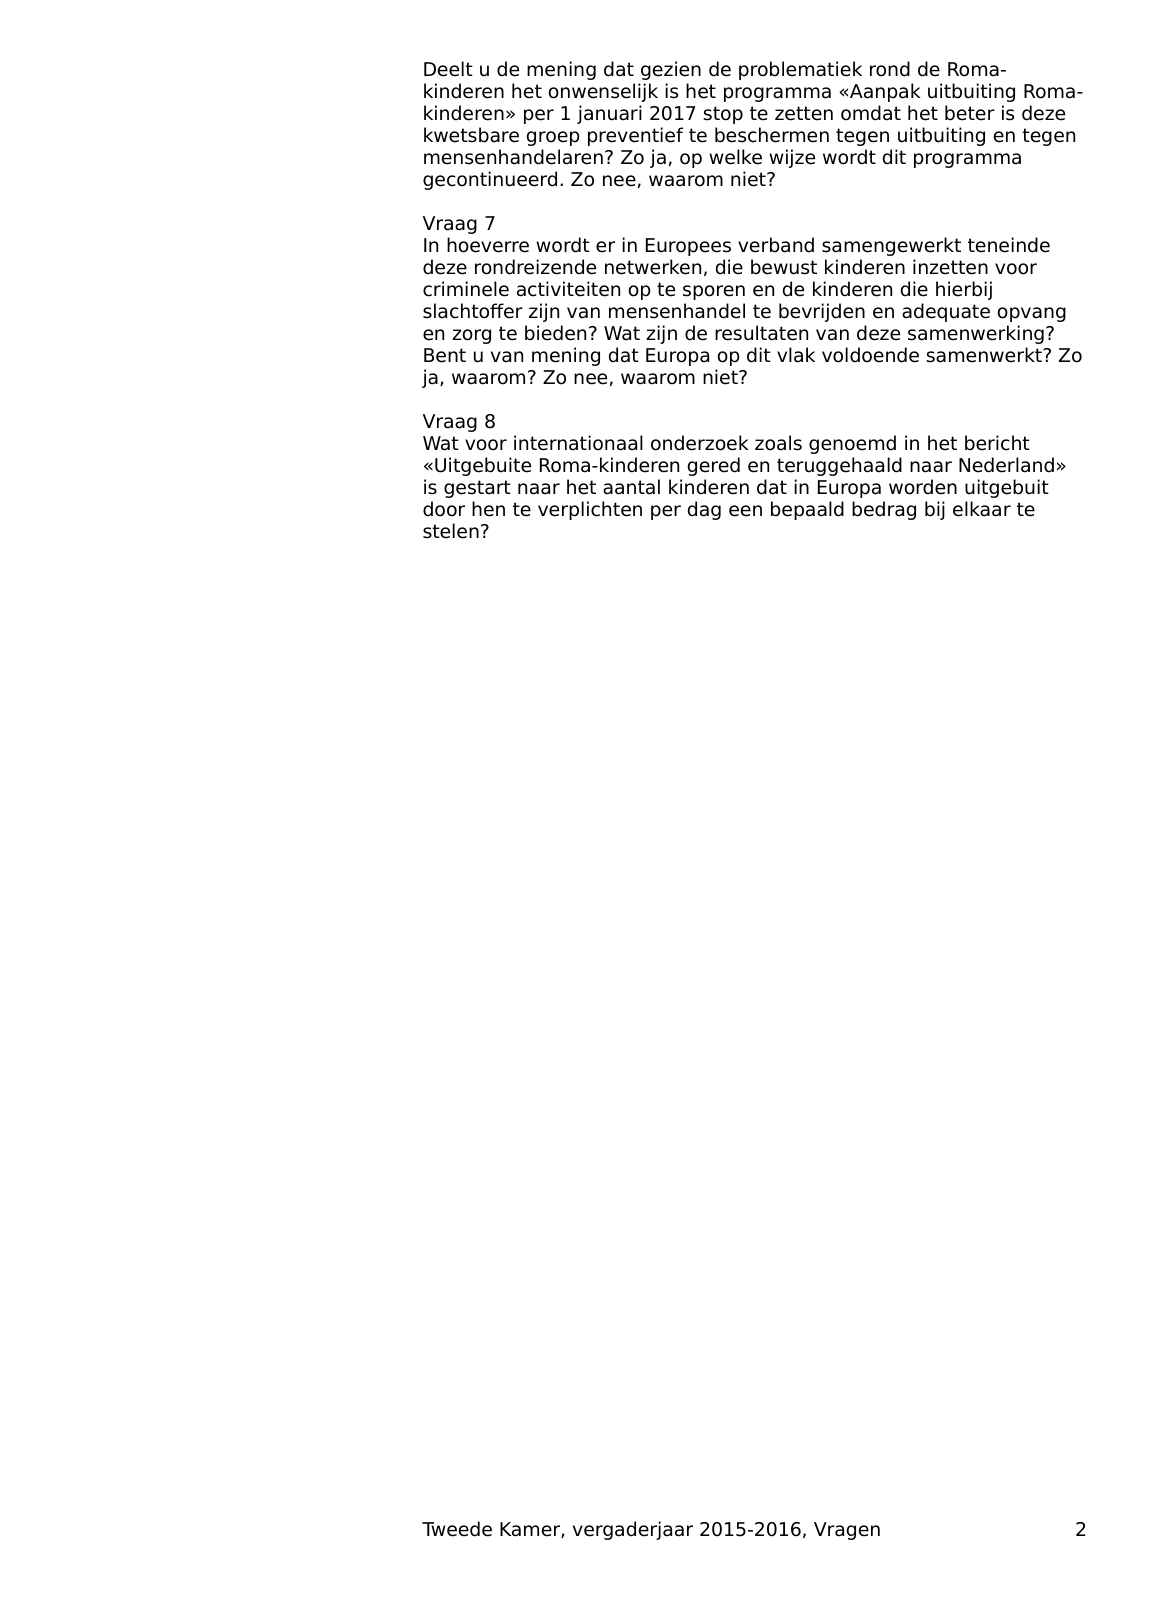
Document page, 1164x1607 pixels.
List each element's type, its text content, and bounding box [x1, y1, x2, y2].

text Wat voor internationaal onderzoek zoals genoemd in het bericht «Uitgebuite Roma-kinderen gered en teruggehaald naar Nederland» is gestart naar het aantal kinderen dat in Europa worden uitgebuit door hen te verplichten per dag een bepaald bedrag bij elkaar te stelen? [422, 433, 1087, 543]
text Vraag 8 [422, 411, 1087, 433]
text In hoeverre wordt er in Europees verband samengewerkt teneinde deze rondreizende netwerken, die bewust kinderen inzetten voor criminele activiteiten op te sporen en de kinderen die hierbij slachtoffer zijn van mensenhandel te bevrijden en adequate opvang en zorg te bieden? Wat zijn de resultaten van deze samenwerking? Bent u van mening dat Europa op dit vlak voldoende samenwerkt? Zo ja, waarom? Zo nee, waarom niet? [422, 235, 1087, 389]
text Deelt u de mening dat gezien de problematiek rond de Roma-kinderen het onwenselijk is het programma «Aanpak uitbuiting Roma-kinderen» per 1 januari 2017 stop te zetten omdat het beter is deze kwetsbare groep preventief te beschermen tegen uitbuiting en tegen mensenhandelaren? Zo ja, op welke wijze wordt dit programma gecontinueerd. Zo nee, waarom niet? [422, 59, 1087, 191]
text Vraag 7 [422, 213, 1087, 235]
